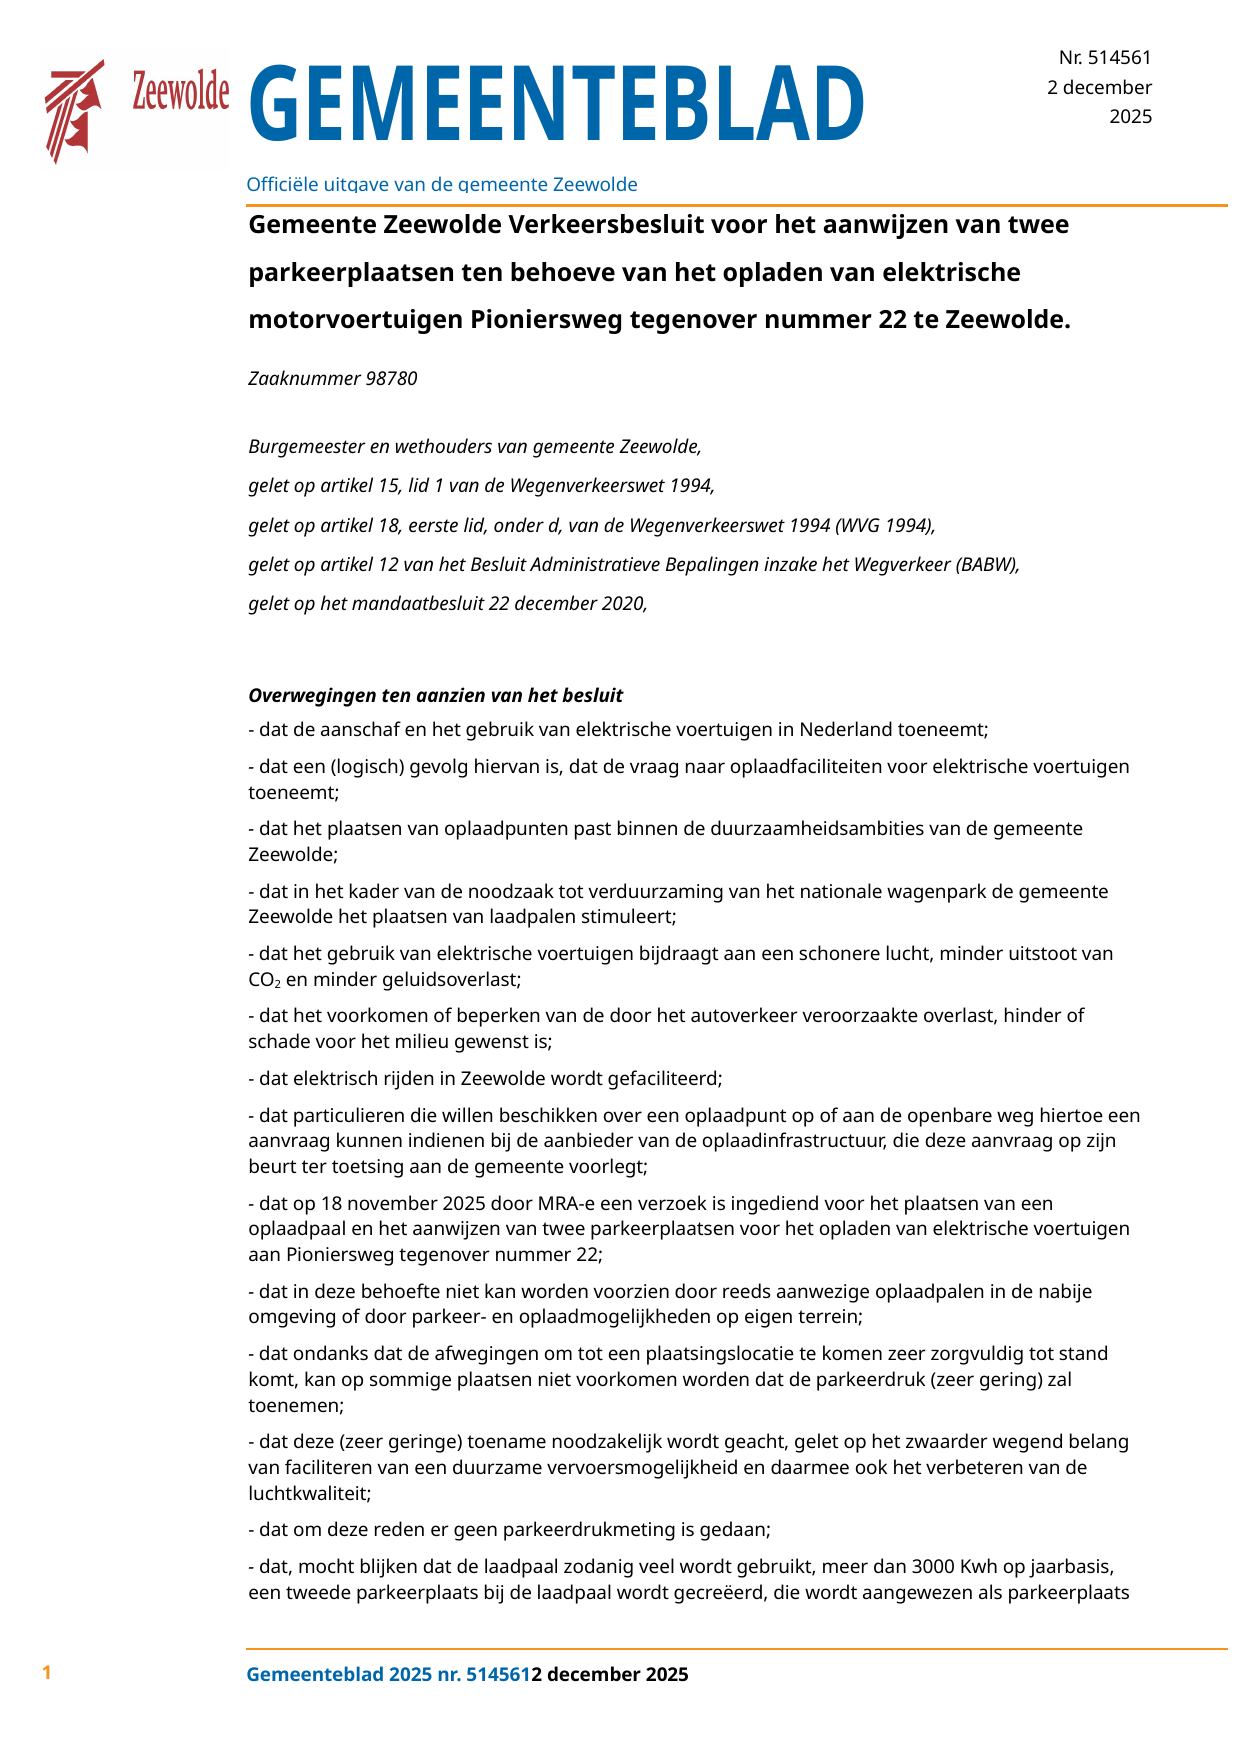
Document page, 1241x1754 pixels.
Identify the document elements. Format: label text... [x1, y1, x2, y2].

text gelet op artikel 15, lid 1 van de Wegenverkeerswet 1994, [248, 472, 1152, 498]
text Overwegingen ten aanzien van het besluit [248, 682, 1152, 708]
text - dat de aanschaf en het gebruik van elektrische voertuigen in Nederland toeneemt; [248, 716, 1152, 742]
text gelet op artikel 12 van het Besluit Administratieve Bepalingen inzake het Wegverkeer (BABW), [248, 551, 1152, 577]
text - dat een (logisch) gevolg hiervan is, dat de vraag naar oplaadfaciliteiten voor elektrische voertuigen toeneemt; [248, 753, 1152, 804]
text - dat het gebruik van elektrische voertuigen bijdraagt aan een schonere lucht, minder uitstoot van CO2 en minder geluidsoverlast; [248, 940, 1152, 992]
text - dat in deze behoefte niet kan worden voorzien door reeds aanwezige oplaadpalen in de nabije omgeving of door parkeer- en oplaadmogelijkheden op eigen terrein; [248, 1278, 1152, 1329]
text - dat elektrisch rijden in Zeewolde wordt gefaciliteerd; [248, 1065, 1152, 1091]
text Zaaknummer 98780 [248, 366, 1152, 391]
text - dat het plaatsen van oplaadpunten past binnen de duurzaamheidsambities van de gemeente Zeewolde; [248, 816, 1152, 867]
text - dat, mocht blijken dat de laadpaal zodanig veel wordt gebruikt, meer dan 3000 Kwh op jaarbasis, een tweede parkeerplaats bij de laadpaal wordt gecreëerd, die wordt aangewezen als parkeerplaats [248, 1553, 1152, 1605]
text - dat om deze reden er geen parkeerdrukmeting is gedaan; [248, 1517, 1152, 1542]
picture [41, 47, 231, 172]
text - dat deze (zeer geringe) toename noodzakelijk wordt geacht, gelet op het zwaarder wegend belang van faciliteren van een duurzame vervoersmogelijkheid en daarmee ook het verbeteren van de luchtkwaliteit; [248, 1428, 1152, 1506]
text Burgemeester en wethouders van gemeente Zeewolde, [248, 433, 1152, 459]
text gelet op artikel 18, eerste lid, onder d, van de Wegenverkeerswet 1994 (WVG 1994), [248, 512, 1152, 537]
text gelet op het mandaatbesluit 22 december 2020, [248, 590, 1152, 616]
text - dat ondanks dat de afwegingen om tot een plaatsingslocatie te komen zeer zorgvuldig tot stand komt, kan op sommige plaatsen niet voorkomen worden dat de parkeerdruk (zeer gering) zal toenemen; [248, 1340, 1152, 1418]
text - dat particulieren die willen beschikken over een oplaadpunt op of aan de openbare weg hiertoe een aanvraag kunnen indienen bij de aanbieder van de oplaadinfrastructuur, die deze aanvraag op zijn beurt ter toetsing aan de gemeente voorlegt; [248, 1102, 1152, 1179]
text - dat het voorkomen of beperken van de door het autoverkeer veroorzaakte overlast, hinder of schade voor het milieu gewenst is; [248, 1003, 1152, 1054]
text - dat op 18 november 2025 door MRA-e een verzoek is ingediend voor het plaatsen van een oplaadpaal en het aanwijzen van twee parkeerplaatsen voor het opladen van elektrische voertuigen aan Pioniersweg tegenover nummer 22; [248, 1190, 1152, 1267]
text - dat in het kader van de noodzaak tot verduurzaming van het nationale wagenpark de gemeente Zeewolde het plaatsen van laadpalen stimuleert; [248, 878, 1152, 929]
text Gemeente Zeewolde Verkeersbesluit voor het aanwijzen van twee parkeerplaatsen ten behoeve van het opladen van elektrische motorvoertuigen Pioniersweg tegenover nummer 22 te Zeewolde. [248, 207, 1152, 336]
